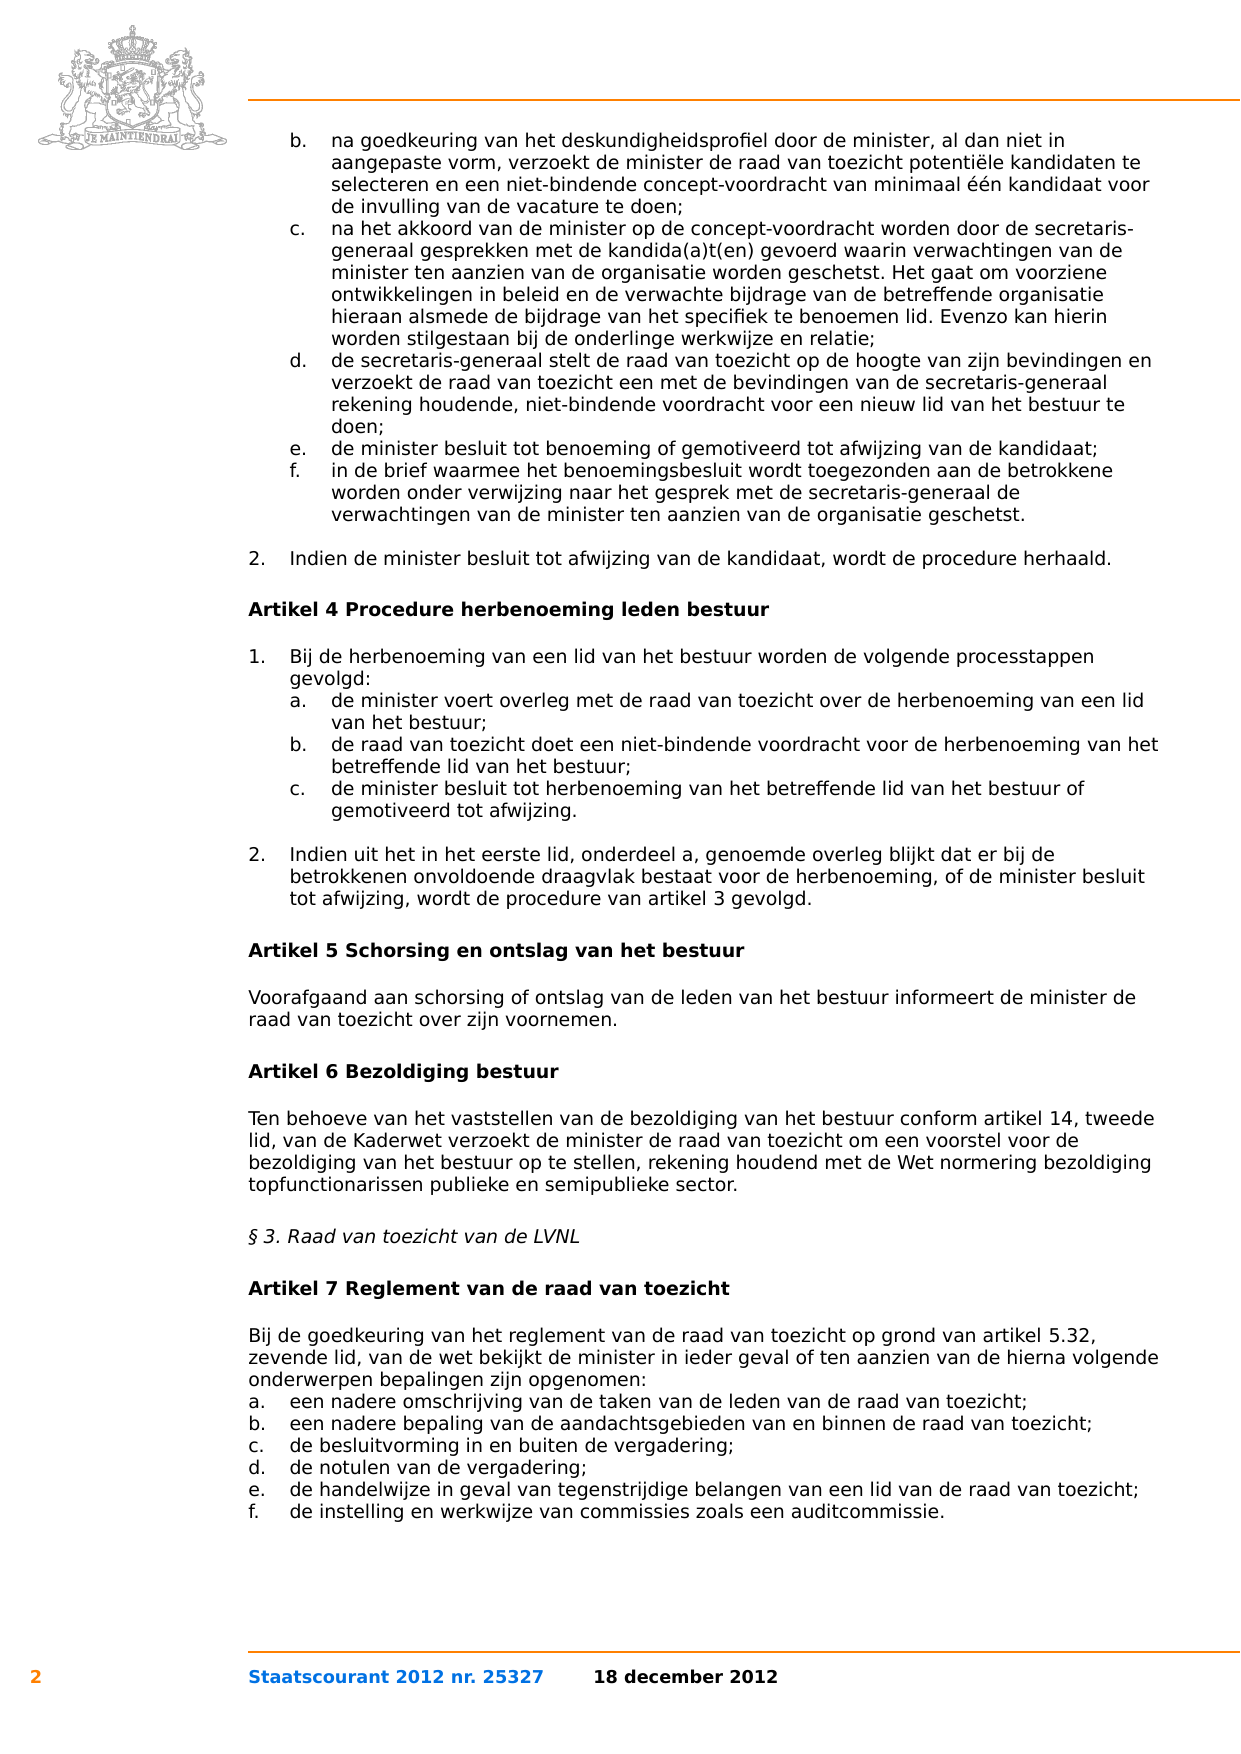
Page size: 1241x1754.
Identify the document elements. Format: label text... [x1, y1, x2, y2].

subtitle Artikel 4 Procedure herbenoeming leden bestuur [248, 599, 1163, 621]
text a. een nadere omschrijving van de taken van de leden van de raad van toezicht; [248, 1391, 1163, 1413]
text c. de besluitvorming in en buiten de vergadering; [248, 1435, 1163, 1457]
text c. na het akkoord van de minister op de concept-voordracht worden door de secretaris-generaal gesprekken met de kandida(a)t(en) gevoerd waarin verwachtingen van de minister ten aanzien van de organisatie worden geschetst. Het gaat om voorziene ontwikkelingen in beleid en de verwachte bijdrage van de betreffende organisatie hieraan alsmede de bijdrage van het specifiek te benoemen lid. Evenzo kan hierin worden stilgestaan bij de onderlinge werkwijze en relatie; [289, 218, 1163, 350]
text e. de handelwijze in geval van tegenstrijdige belangen van een lid van de raad van toezicht; [248, 1479, 1163, 1501]
text Voorafgaand aan schorsing of ontslag van de leden van het bestuur informeert de minister de raad van toezicht over zijn voornemen. [248, 987, 1163, 1031]
subtitle Artikel 7 Reglement van de raad van toezicht [248, 1278, 1163, 1300]
text b. de raad van toezicht doet een niet-bindende voordracht voor de herbenoeming van het betreffende lid van het bestuur; [289, 734, 1163, 778]
text a. de minister voert overleg met de raad van toezicht over de herbenoeming van een lid van het bestuur; [289, 690, 1163, 734]
text 2. Indien de minister besluit tot afwijzing van de kandidaat, wordt de procedure herhaald. [248, 547, 1163, 569]
subtitle § 3. Raad van toezicht van de LVNL [248, 1226, 1163, 1248]
subtitle Artikel 6 Bezoldiging bestuur [248, 1061, 1163, 1083]
text Ten behoeve van het vaststellen van de bezoldiging van het bestuur conform artikel 14, tweede lid, van de Kaderwet verzoekt de minister de raad van toezicht om een voorstel voor de bezoldiging van het bestuur op te stellen, rekening houdend met de Wet normering bezoldiging topfunctionarissen publieke en semipublieke sector. [248, 1108, 1163, 1196]
text 2. Indien uit het in het eerste lid, onderdeel a, genoemde overleg blijkt dat er bij de betrokkenen onvoldoende draagvlak bestaat voor de herbenoeming, of de minister besluit tot afwijzing, wordt de procedure van artikel 3 gevolgd. [248, 844, 1163, 910]
text 1. Bij de herbenoeming van een lid van het bestuur worden de volgende processtappen gevolgd: [248, 646, 1163, 690]
text f. de instelling en werkwijze van commissies zoals een auditcommissie. [248, 1501, 1163, 1523]
text c. de minister besluit tot herbenoeming van het betreffende lid van het bestuur of gemotiveerd tot afwijzing. [289, 778, 1163, 822]
text f. in de brief waarmee het benoemingsbesluit wordt toegezonden aan de betrokkene worden onder verwijzing naar het gesprek met de secretaris-generaal de verwachtingen van de minister ten aanzien van de organisatie geschetst. [289, 459, 1163, 526]
picture [38, 25, 227, 150]
subtitle Artikel 5 Schorsing en ontslag van het bestuur [248, 940, 1163, 962]
text e. de minister besluit tot benoeming of gemotiveerd tot afwijzing van de kandidaat; [289, 438, 1163, 459]
text d. de secretaris-generaal stelt de raad van toezicht op de hoogte van zijn bevindingen en verzoekt de raad van toezicht een met de bevindingen van de secretaris-generaal rekening houdende, niet-bindende voordracht voor een nieuw lid van het bestuur te doen; [289, 350, 1163, 438]
text b. na goedkeuring van het deskundigheidsprofiel door de minister, al dan niet in aangepaste vorm, verzoekt de minister de raad van toezicht potentiële kandidaten te selecteren en een niet-bindende concept-voordracht van minimaal één kandidaat voor de invulling van de vacature te doen; [289, 130, 1163, 218]
text b. een nadere bepaling van de aandachtsgebieden van en binnen de raad van toezicht; [248, 1413, 1163, 1435]
text Bij de goedkeuring van het reglement van de raad van toezicht op grond van artikel 5.32, zevende lid, van de wet bekijkt de minister in ieder geval of ten aanzien van de hierna volgende onderwerpen bepalingen zijn opgenomen: [248, 1325, 1163, 1391]
text d. de notulen van de vergadering; [248, 1457, 1163, 1479]
